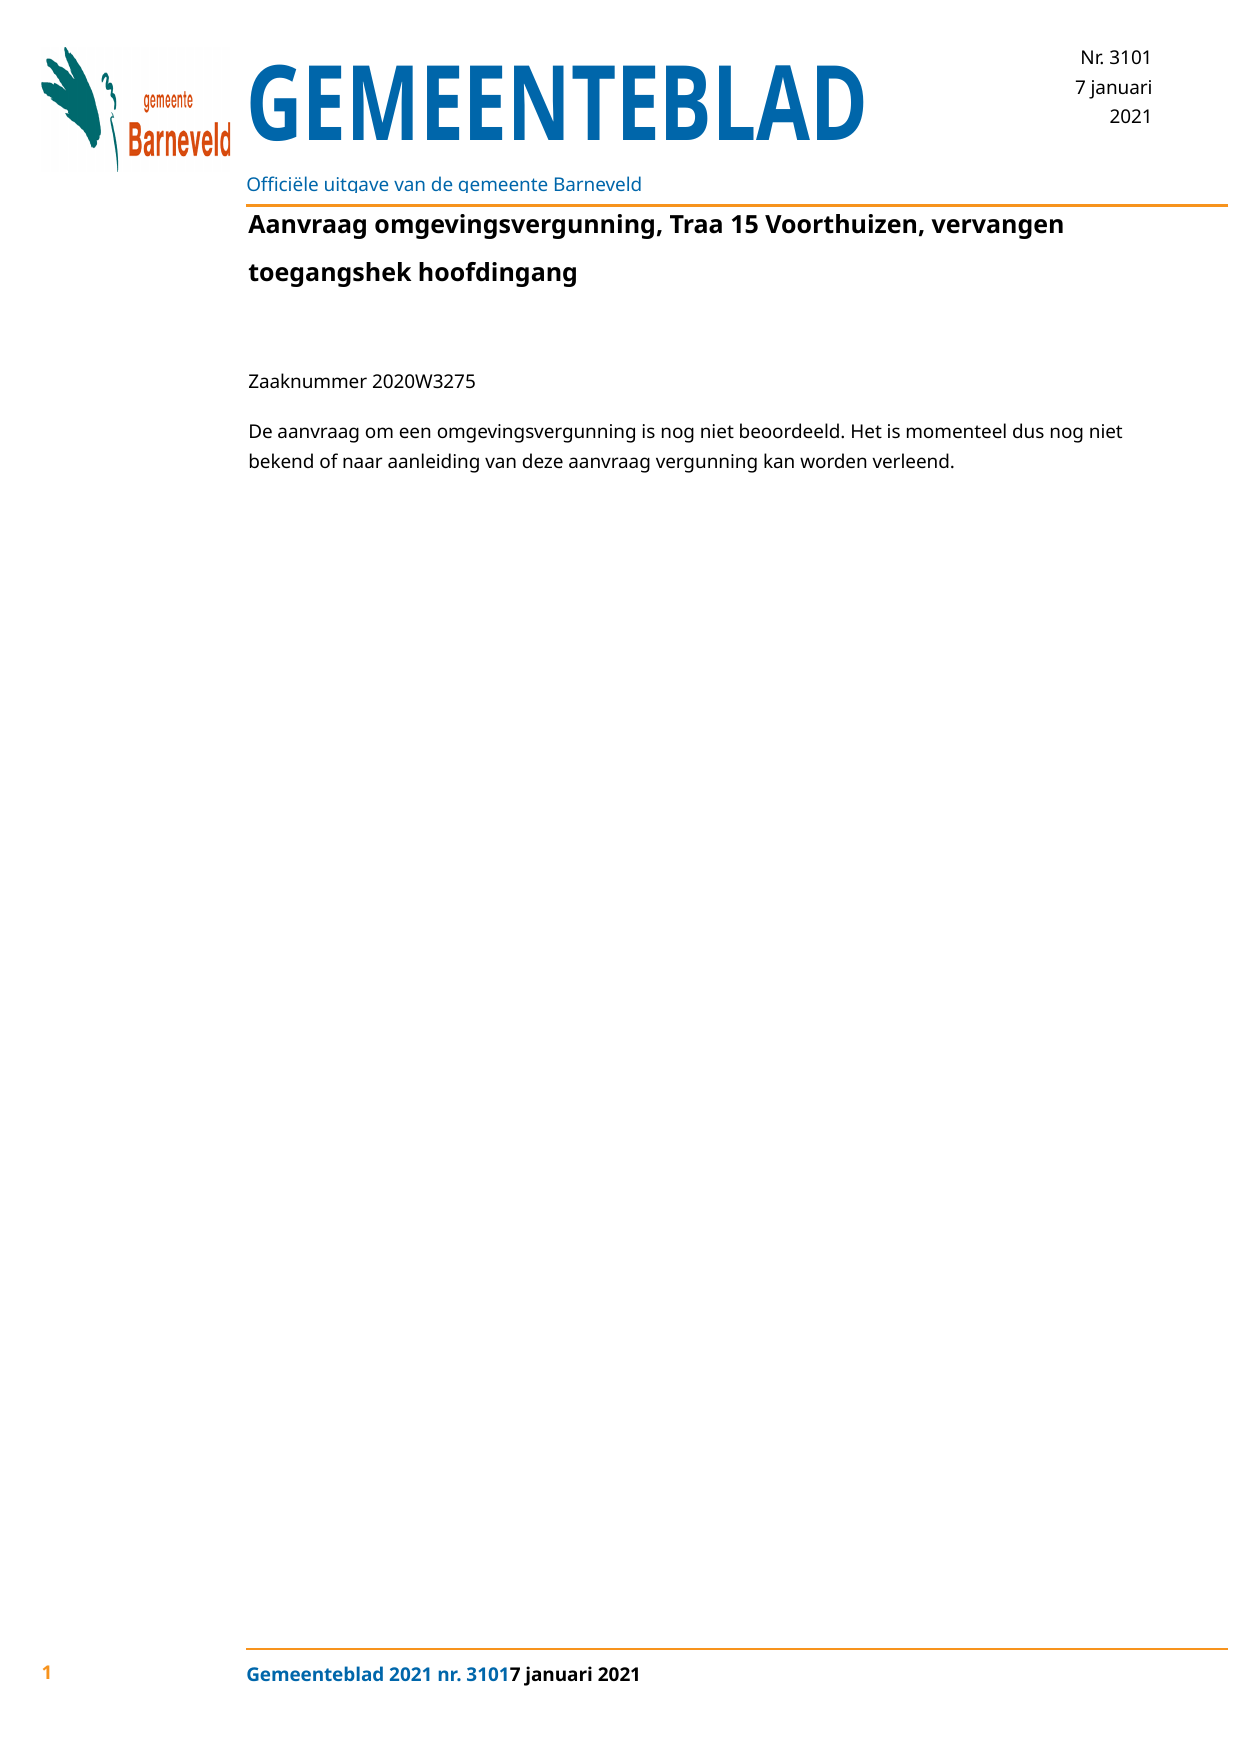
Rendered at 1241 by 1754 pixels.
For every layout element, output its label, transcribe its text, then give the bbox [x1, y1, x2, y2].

text Zaaknummer 2020W3275 [248, 368, 1152, 394]
text Aanvraag omgevingsvergunning, Traa 15 Voorthuizen, vervangen toegangshek hoofdingang [248, 207, 1152, 288]
picture [41, 47, 231, 172]
text De aanvraag om een omgevingsvergunning is nog niet beoordeeld. Het is momenteel dus nog niet bekend of naar aanleiding van deze aanvraag vergunning kan worden verleend. [248, 419, 1152, 474]
